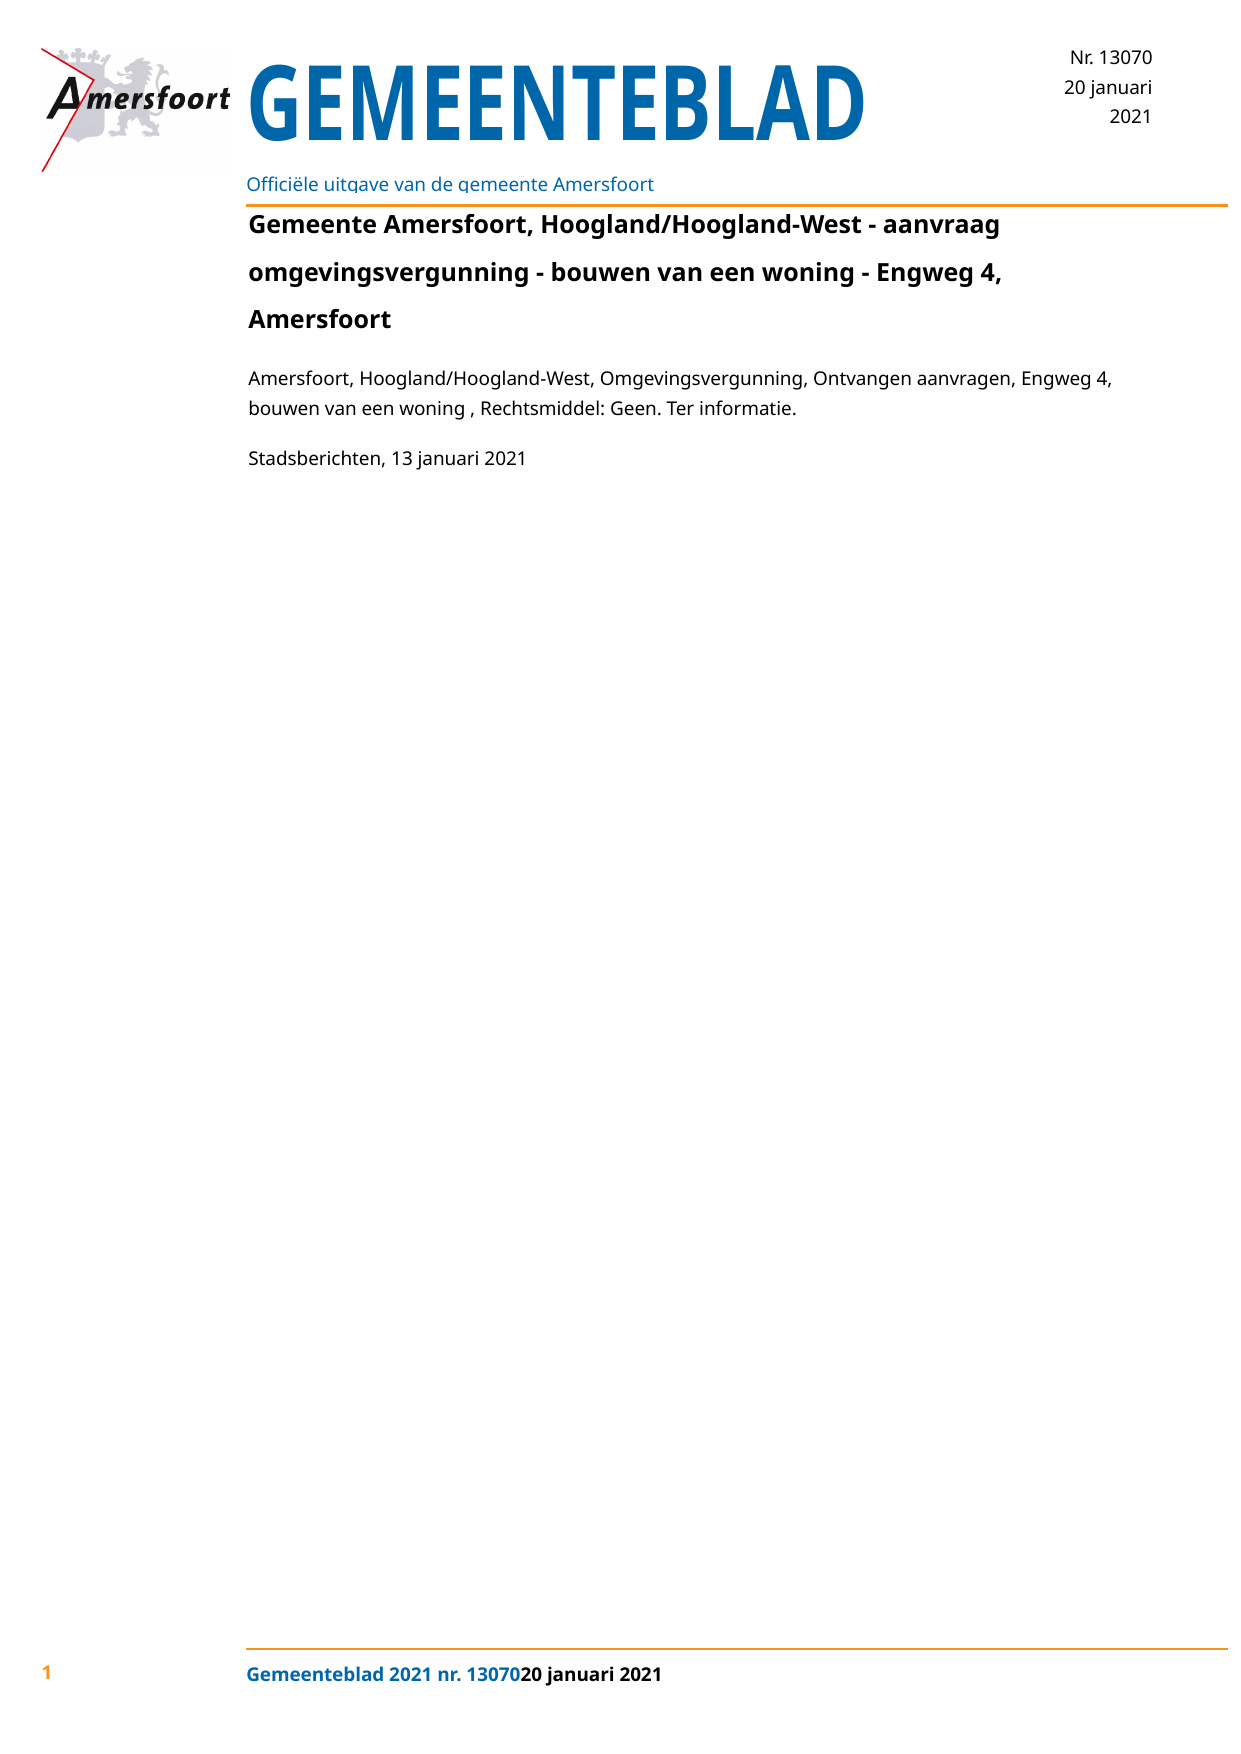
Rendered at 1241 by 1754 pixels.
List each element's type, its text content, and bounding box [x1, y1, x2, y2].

text Amersfoort, Hoogland/Hoogland-West, Omgevingsvergunning, Ontvangen aanvragen, Engweg 4, bouwen van een woning , Rechtsmiddel: Geen. Ter informatie. [248, 366, 1152, 421]
text Gemeente Amersfoort, Hoogland/Hoogland-West - aanvraag omgevingsvergunning - bouwen van een woning - Engweg 4, Amersfoort [248, 207, 1152, 336]
picture [41, 47, 231, 172]
text Stadsberichten, 13 januari 2021 [248, 446, 1152, 471]
